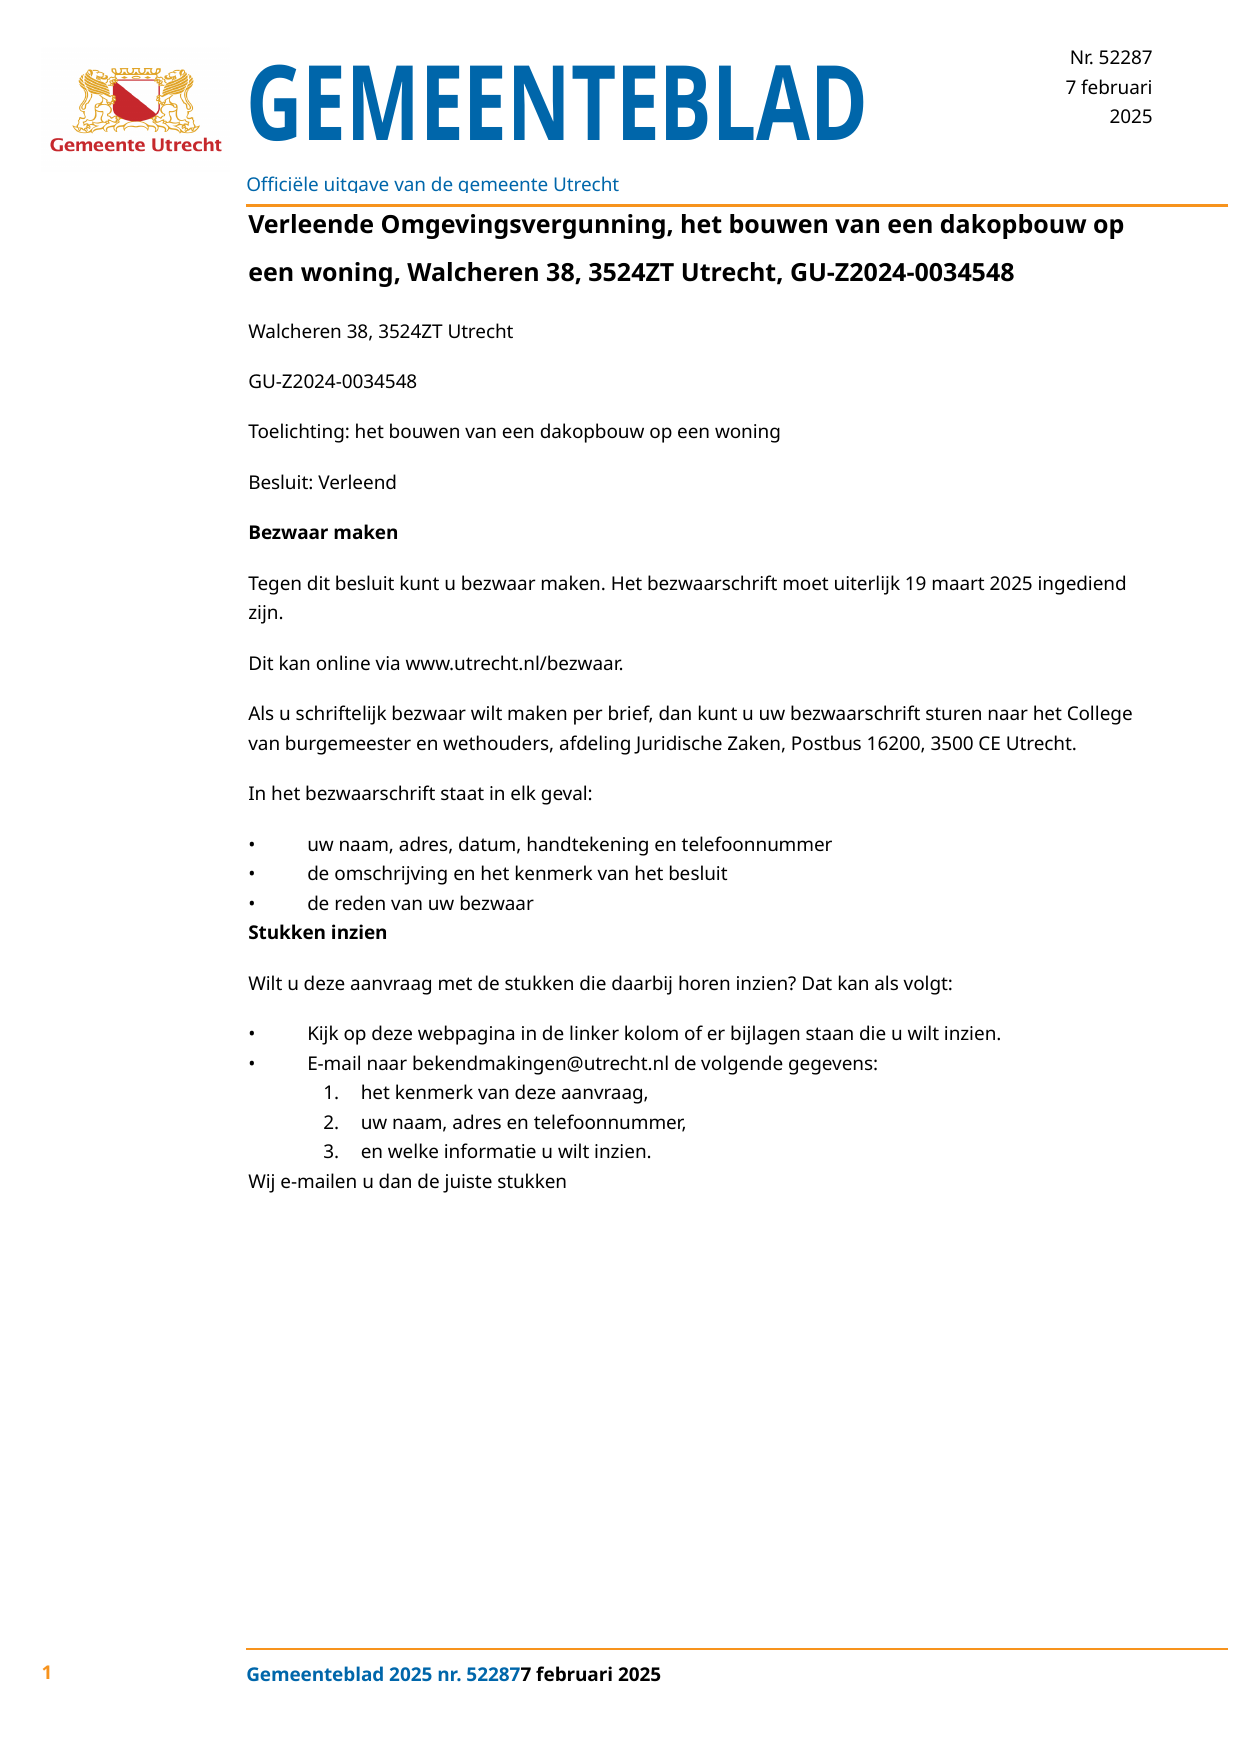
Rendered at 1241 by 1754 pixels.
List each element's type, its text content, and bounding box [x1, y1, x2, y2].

text Tegen dit besluit kunt u bezwaar maken. Het bezwaarschrift moet uiterlijk 19 maart 2025 ingediend zijn. [248, 570, 1152, 625]
text Als u schriftelijk bezwaar wilt maken per brief, dan kunt u uw bezwaarschrift sturen naar het College van burgemeester en wethouders, afdeling Juridische Zaken, Postbus 16200, 3500 CE Utrecht. [248, 700, 1152, 756]
list de omschrijving en het kenmerk van het besluit [248, 860, 1152, 886]
list Kijk op deze webpagina in de linker kolom of er bijlagen staan die u wilt inzien. [248, 1020, 1152, 1046]
text GU-Z2024-0034548 [248, 368, 1152, 394]
list uw naam, adres en telefoonnummer, [323, 1109, 1152, 1135]
text Bezwaar maken [248, 519, 1152, 545]
text Besluit: Verleend [248, 469, 1152, 495]
text Toelichting: het bouwen van een dakopbouw op een woning [248, 419, 1152, 444]
text Walcheren 38, 3524ZT Utrecht [248, 318, 1152, 344]
list uw naam, adres, datum, handtekening en telefoonnummer [248, 831, 1152, 857]
text Wij e-mailen u dan de juiste stukken [248, 1168, 1152, 1194]
list en welke informatie u wilt inzien. [323, 1139, 1152, 1164]
text Stukken inzien [248, 919, 1152, 945]
text Verleende Omgevingsvergunning, het bouwen van een dakopbouw op een woning, Walcheren 38, 3524ZT Utrecht, GU-Z2024-0034548 [248, 207, 1152, 288]
text In het bezwaarschrift staat in elk geval: [248, 780, 1152, 806]
list de reden van uw bezwaar [248, 890, 1152, 916]
text Dit kan online via www.utrecht.nl/bezwaar. [248, 650, 1152, 676]
text Wilt u deze aanvraag met de stukken die daarbij horen inzien? Dat kan als volgt: [248, 970, 1152, 996]
picture [41, 47, 231, 172]
list het kenmerk van deze aanvraag, [323, 1079, 1152, 1105]
list E-mail naar bekendmakingen@utrecht.nl de volgende gegevens: [248, 1050, 1152, 1076]
